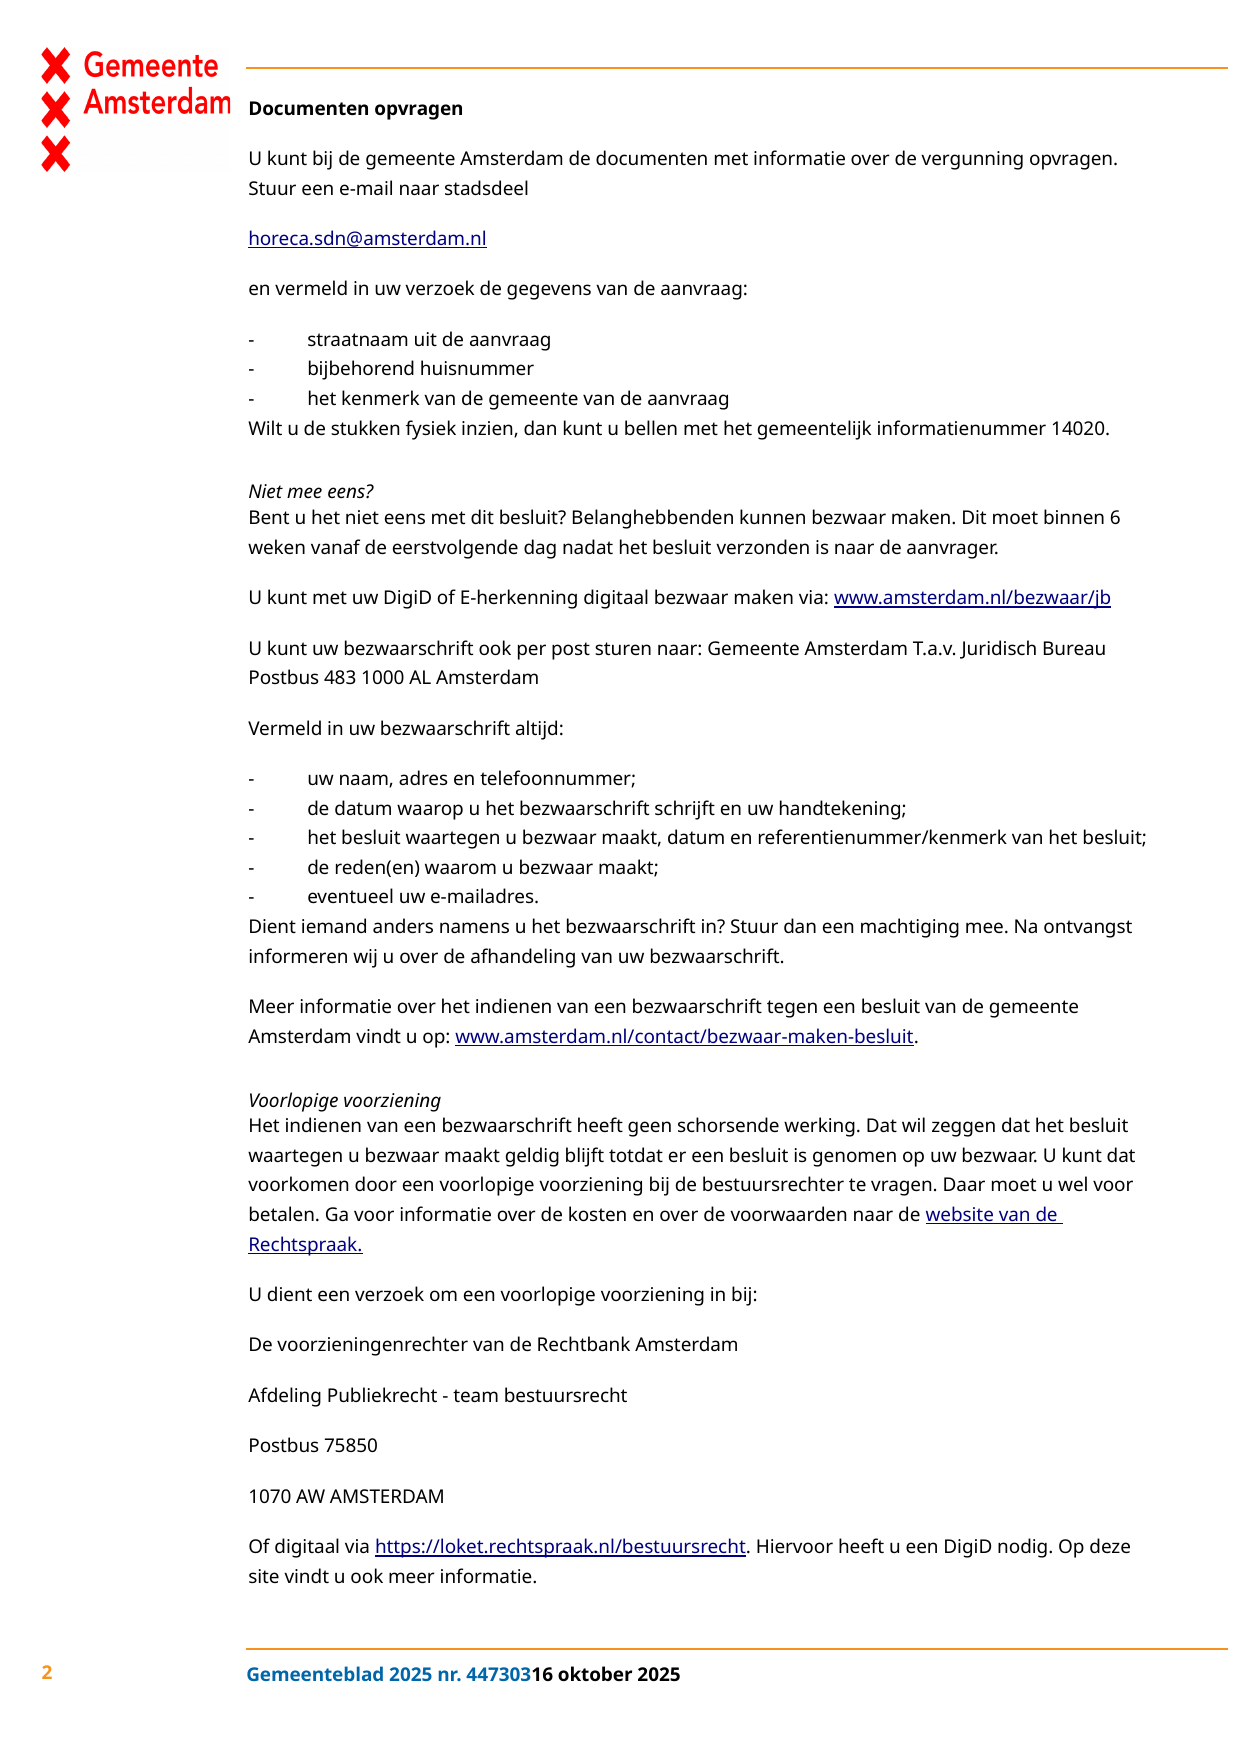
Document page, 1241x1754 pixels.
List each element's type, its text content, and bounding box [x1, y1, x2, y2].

list bijbehorend huisnummer [248, 356, 1152, 381]
list de datum waarop u het bezwaarschrift schrijft en uw handtekening; [248, 795, 1152, 821]
text U kunt bij de gemeente Amsterdam de documenten met informatie over de vergunning opvragen. Stuur een e-mail naar stadsdeel [248, 145, 1152, 201]
list eventueel uw e-mailadres. [248, 884, 1152, 909]
text Dient iemand anders namens u het bezwaarschrift in? Stuur dan een machtiging mee. Na ontvangst informeren wij u over de afhandeling van uw bezwaarschrift. [248, 913, 1152, 968]
text Bent u het niet eens met dit besluit? Belanghebbenden kunnen bezwaar maken. Dit moet binnen 6 weken vanaf de eerstvolgende dag nadat het besluit verzonden is naar de aanvrager. [248, 504, 1152, 560]
text Meer informatie over het indienen van een bezwaarschrift tegen een besluit van de gemeente Amsterdam vindt u op: www.amsterdam.nl/contact/bezwaar-maken-besluit. [248, 993, 1152, 1048]
text U dient een verzoek om een voorlopige voorziening in bij: [248, 1281, 1152, 1307]
text U kunt uw bezwaarschrift ook per post sturen naar: Gemeente Amsterdam T.a.v. Juridisch Bureau Postbus 483 1000 AL Amsterdam [248, 635, 1152, 690]
list uw naam, adres en telefoonnummer; [248, 765, 1152, 791]
text Niet mee eens? [248, 479, 1152, 504]
text horeca.sdn@amsterdam.nl [248, 225, 1152, 251]
list het besluit waartegen u bezwaar maakt, datum en referentienummer/kenmerk van het besluit; [248, 824, 1152, 850]
list straatnaam uit de aanvraag [248, 326, 1152, 352]
text Afdeling Publiekrecht - team bestuursrecht [248, 1382, 1152, 1408]
text Documenten opvragen [248, 95, 1152, 121]
text Het indienen van een bezwaarschrift heeft geen schorsende werking. Dat wil zeggen dat het besluit waartegen u bezwaar maakt geldig blijft totdat er een besluit is genomen op uw bezwaar. U kunt dat voorkomen door een voorlopige voorziening bij de bestuursrechter te vragen. Daar moet u wel voor betalen. Ga voor informatie over de kosten en over de voorwaarden naar de website van de Rechtspraak. [248, 1112, 1152, 1257]
text Of digitaal via https://loket.rechtspraak.nl/bestuursrecht. Hiervoor heeft u een DigiD nodig. Op deze site vindt u ook meer informatie. [248, 1533, 1152, 1589]
list de reden(en) waarom u bezwaar maakt; [248, 854, 1152, 880]
text Vermeld in uw bezwaarschrift altijd: [248, 715, 1152, 741]
text Postbus 75850 [248, 1432, 1152, 1458]
text en vermeld in uw verzoek de gegevens van de aanvraag: [248, 276, 1152, 301]
text 1070 AW AMSTERDAM [248, 1483, 1152, 1509]
picture [41, 47, 231, 172]
text Voorlopige voorziening [248, 1087, 1152, 1112]
list het kenmerk van de gemeente van de aanvraag [248, 385, 1152, 411]
text U kunt met uw DigiD of E-herkenning digitaal bezwaar maken via: www.amsterdam.nl/bezwaar/jb [248, 584, 1152, 610]
text De voorzieningenrechter van de Rechtbank Amsterdam [248, 1332, 1152, 1357]
text Wilt u de stukken fysiek inzien, dan kunt u bellen met het gemeentelijk informatienummer 14020. [248, 415, 1152, 441]
